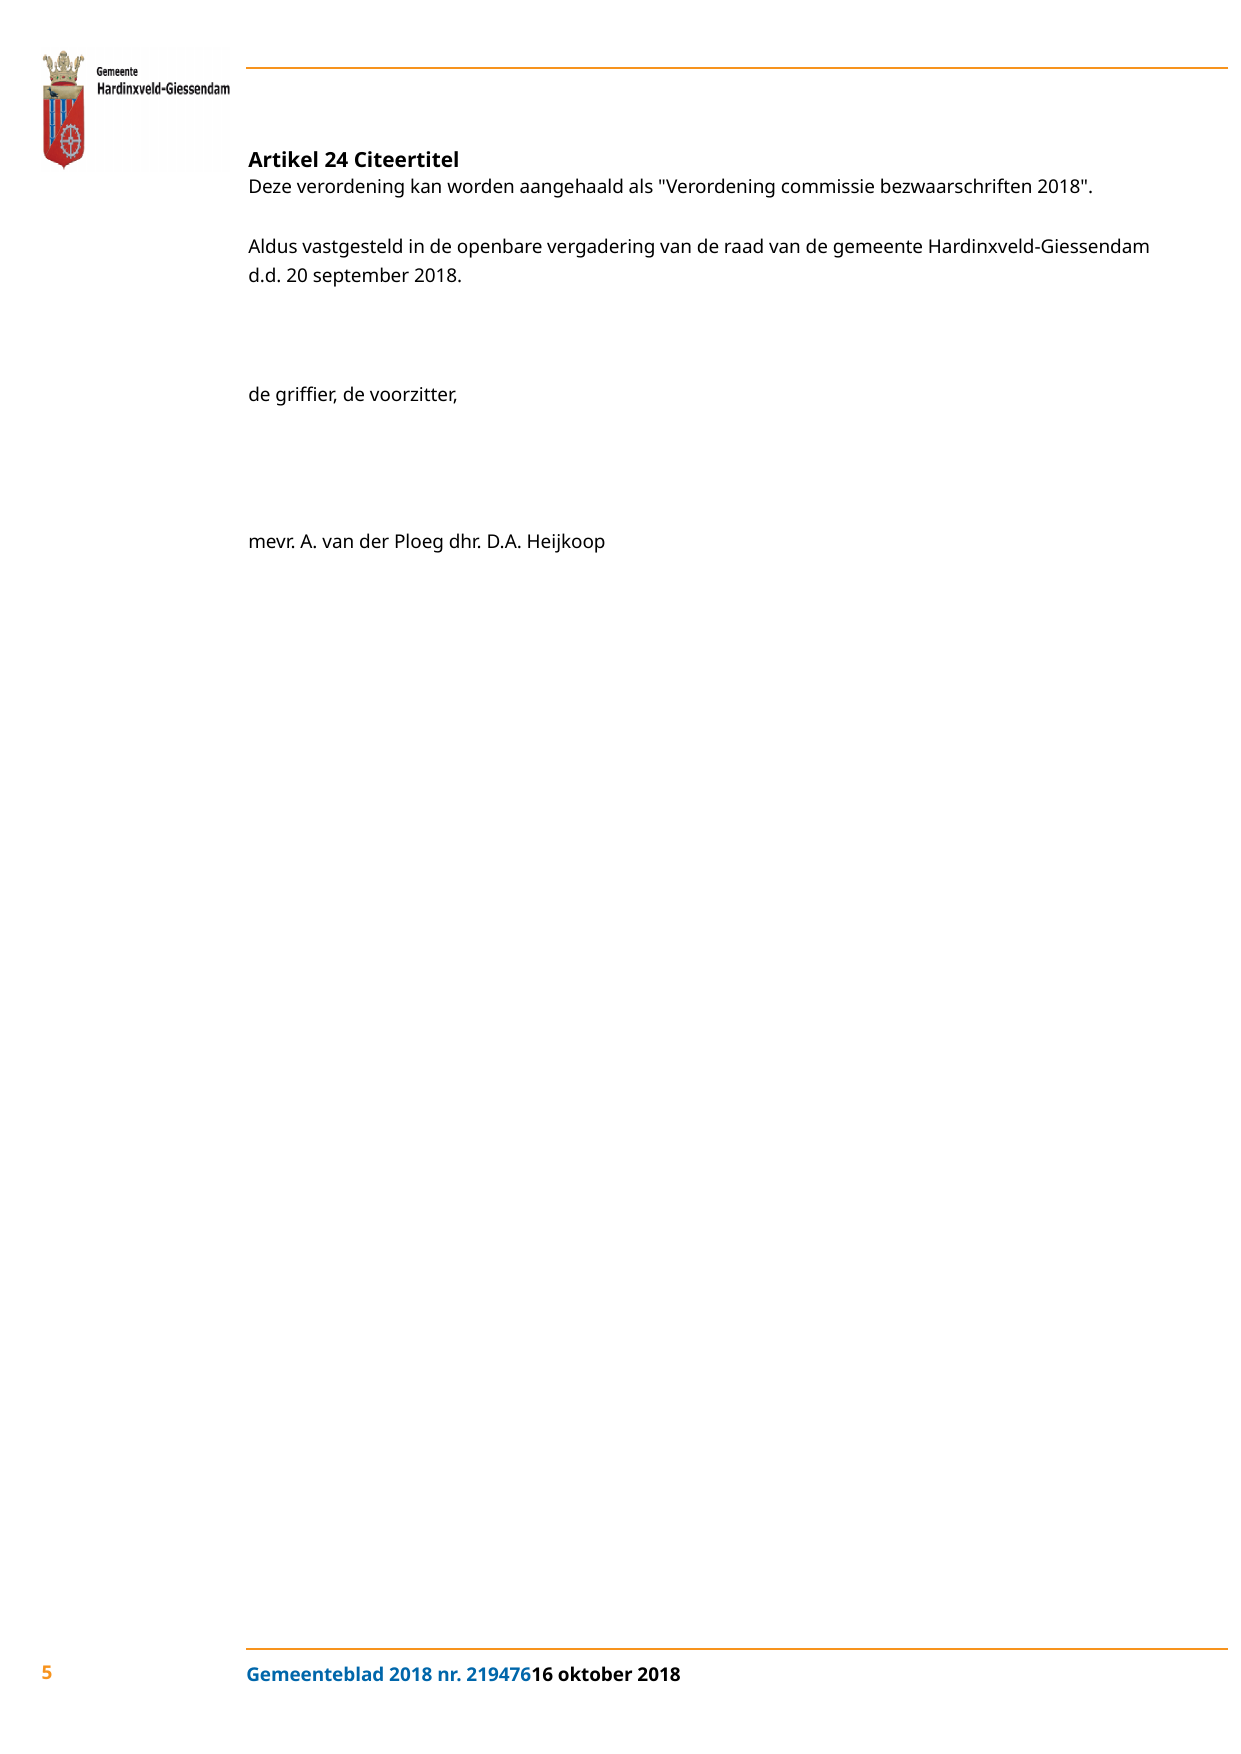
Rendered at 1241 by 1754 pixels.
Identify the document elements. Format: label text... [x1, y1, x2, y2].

text Artikel 24 Citeertitel [248, 145, 1152, 174]
text Deze verordening kan worden aangehaald als "Verordening commissie bezwaarschriften 2018". [248, 174, 1152, 199]
text mevr. A. van der Ploeg dhr. D.A. Heijkoop [248, 529, 1152, 554]
picture [41, 47, 231, 172]
text Aldus vastgesteld in de openbare vergadering van de raad van de gemeente Hardinxveld-Giessendam d.d. 20 september 2018. [248, 233, 1152, 288]
text de griffier, de voorzitter, [248, 381, 1152, 406]
